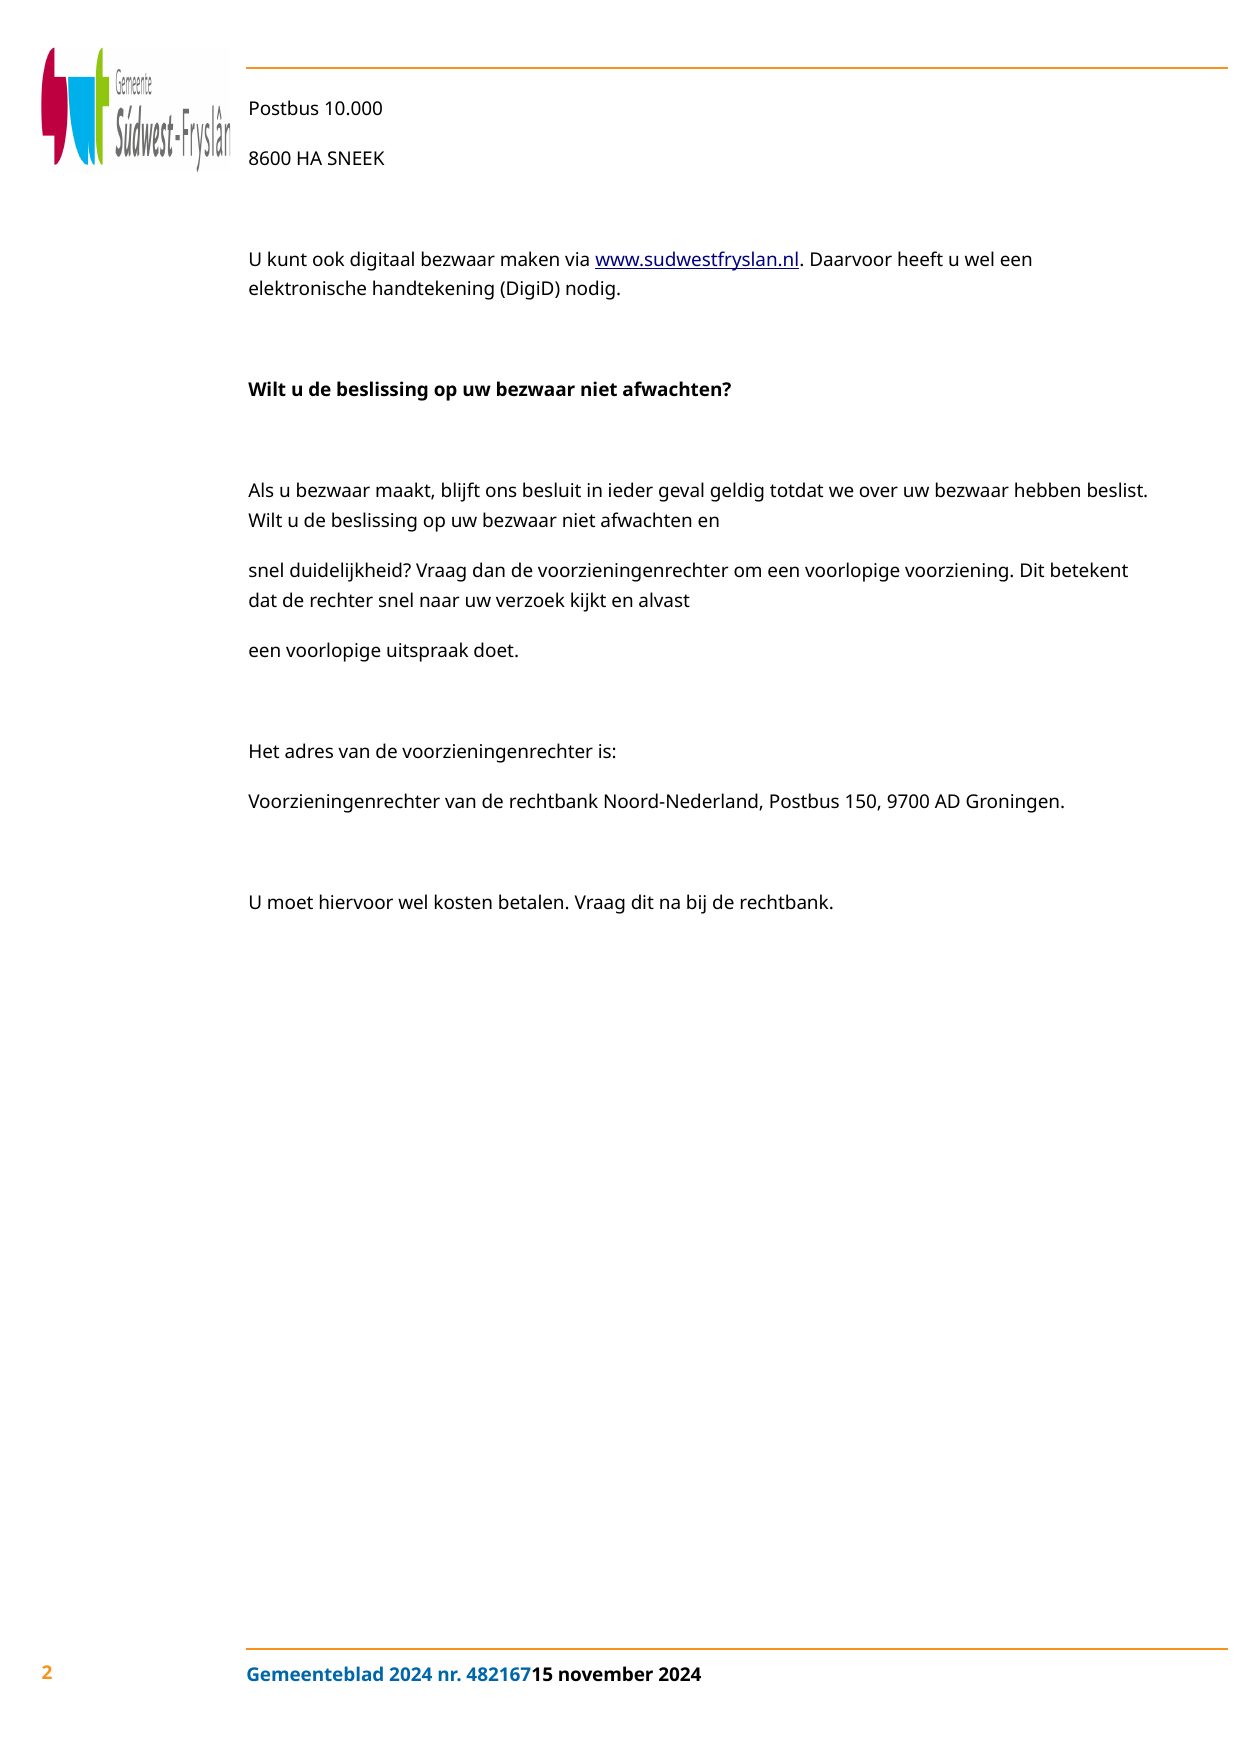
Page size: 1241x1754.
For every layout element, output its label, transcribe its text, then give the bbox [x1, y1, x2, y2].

text een voorlopige uitspraak doet. [248, 637, 1152, 663]
text Het adres van de voorzieningenrechter is: [248, 738, 1152, 764]
text Wilt u de beslissing op uw bezwaar niet afwachten? [248, 376, 1152, 402]
text Voorzieningenrechter van de rechtbank Noord-Nederland, Postbus 150, 9700 AD Groningen. [248, 788, 1152, 814]
text 8600 HA SNEEK [248, 145, 1152, 171]
picture [41, 47, 231, 172]
text Als u bezwaar maakt, blijft ons besluit in ieder geval geldig totdat we over uw bezwaar hebben beslist. Wilt u de beslissing op uw bezwaar niet afwachten en [248, 477, 1152, 533]
text Postbus 10.000 [248, 95, 1152, 121]
text U moet hiervoor wel kosten betalen. Vraag dit na bij de rechtbank. [248, 889, 1152, 915]
text U kunt ook digitaal bezwaar maken via www.sudwestfryslan.nl. Daarvoor heeft u wel een elektronische handtekening (DigiD) nodig. [248, 246, 1152, 301]
text snel duidelijkheid? Vraag dan de voorzieningenrechter om een voorlopige voorziening. Dit betekent dat de rechter snel naar uw verzoek kijkt en alvast [248, 557, 1152, 613]
